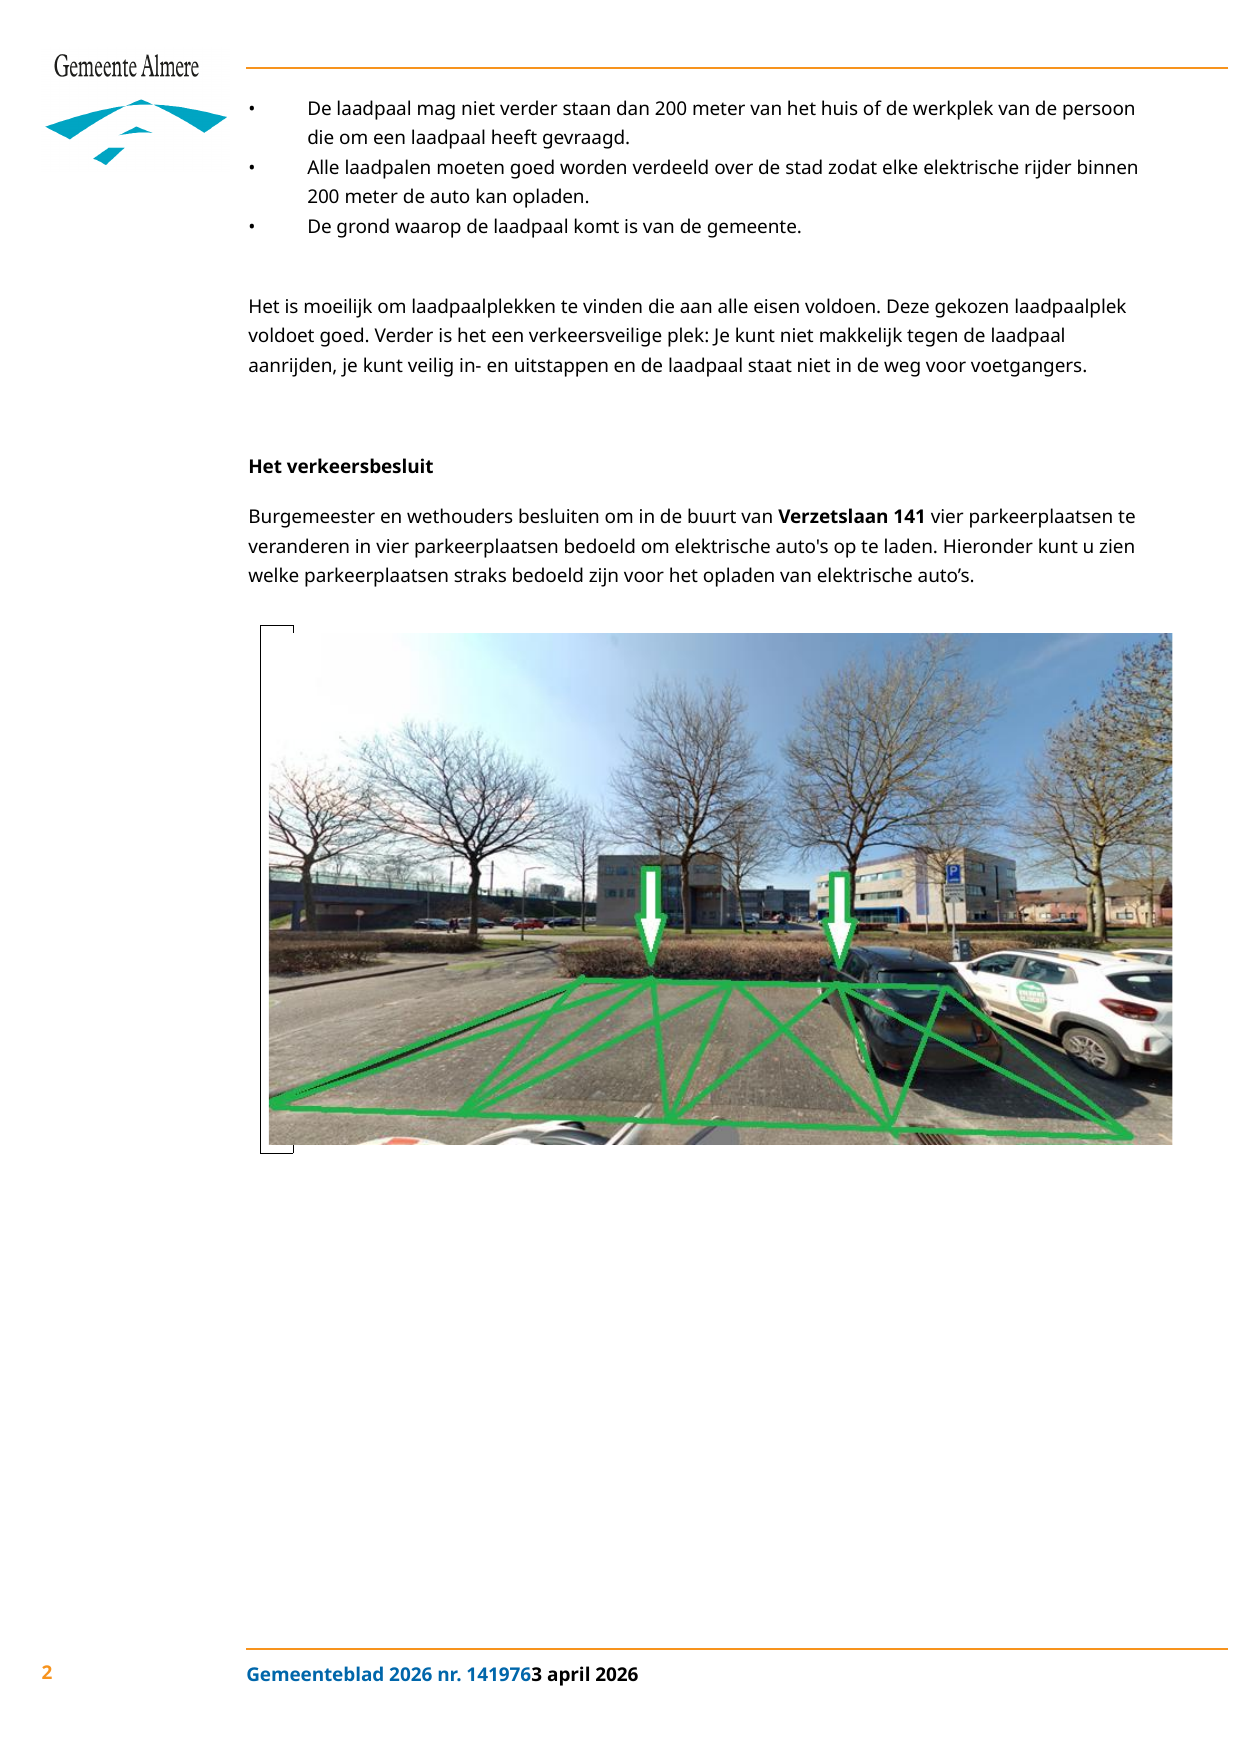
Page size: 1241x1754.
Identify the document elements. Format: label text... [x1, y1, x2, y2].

picture [268, 633, 1173, 1145]
list De grond waarop de laadpaal komt is van de gemeente. [248, 213, 1152, 239]
text Het verkeersbesluit [248, 453, 1152, 479]
text Het is moeilijk om laadpaalplekken te vinden die aan alle eisen voldoen. Deze gekozen laadpaalplek voldoet goed. Verder is het een verkeersveilige plek: Je kunt niet makkelijk tegen de laadpaal aanrijden, je kunt veilig in- en uitstappen en de laadpaal staat niet in de weg voor voetgangers. [248, 293, 1152, 378]
list Alle laadpalen moeten goed worden verdeeld over de stad zodat elke elektrische rijder binnen 200 meter de auto kan opladen. [248, 154, 1152, 209]
picture [41, 47, 231, 172]
text Burgemeester en wethouders besluiten om in de buurt van Verzetslaan 141 vier parkeerplaatsen te veranderen in vier parkeerplaatsen bedoeld om elektrische auto's op te laden. Hieronder kunt u zien welke parkeerplaatsen straks bedoeld zijn voor het opladen van elektrische auto’s. [248, 503, 1152, 588]
list De laadpaal mag niet verder staan dan 200 meter van het huis of de werkplek van de persoon die om een laadpaal heeft gevraagd. [248, 95, 1152, 150]
